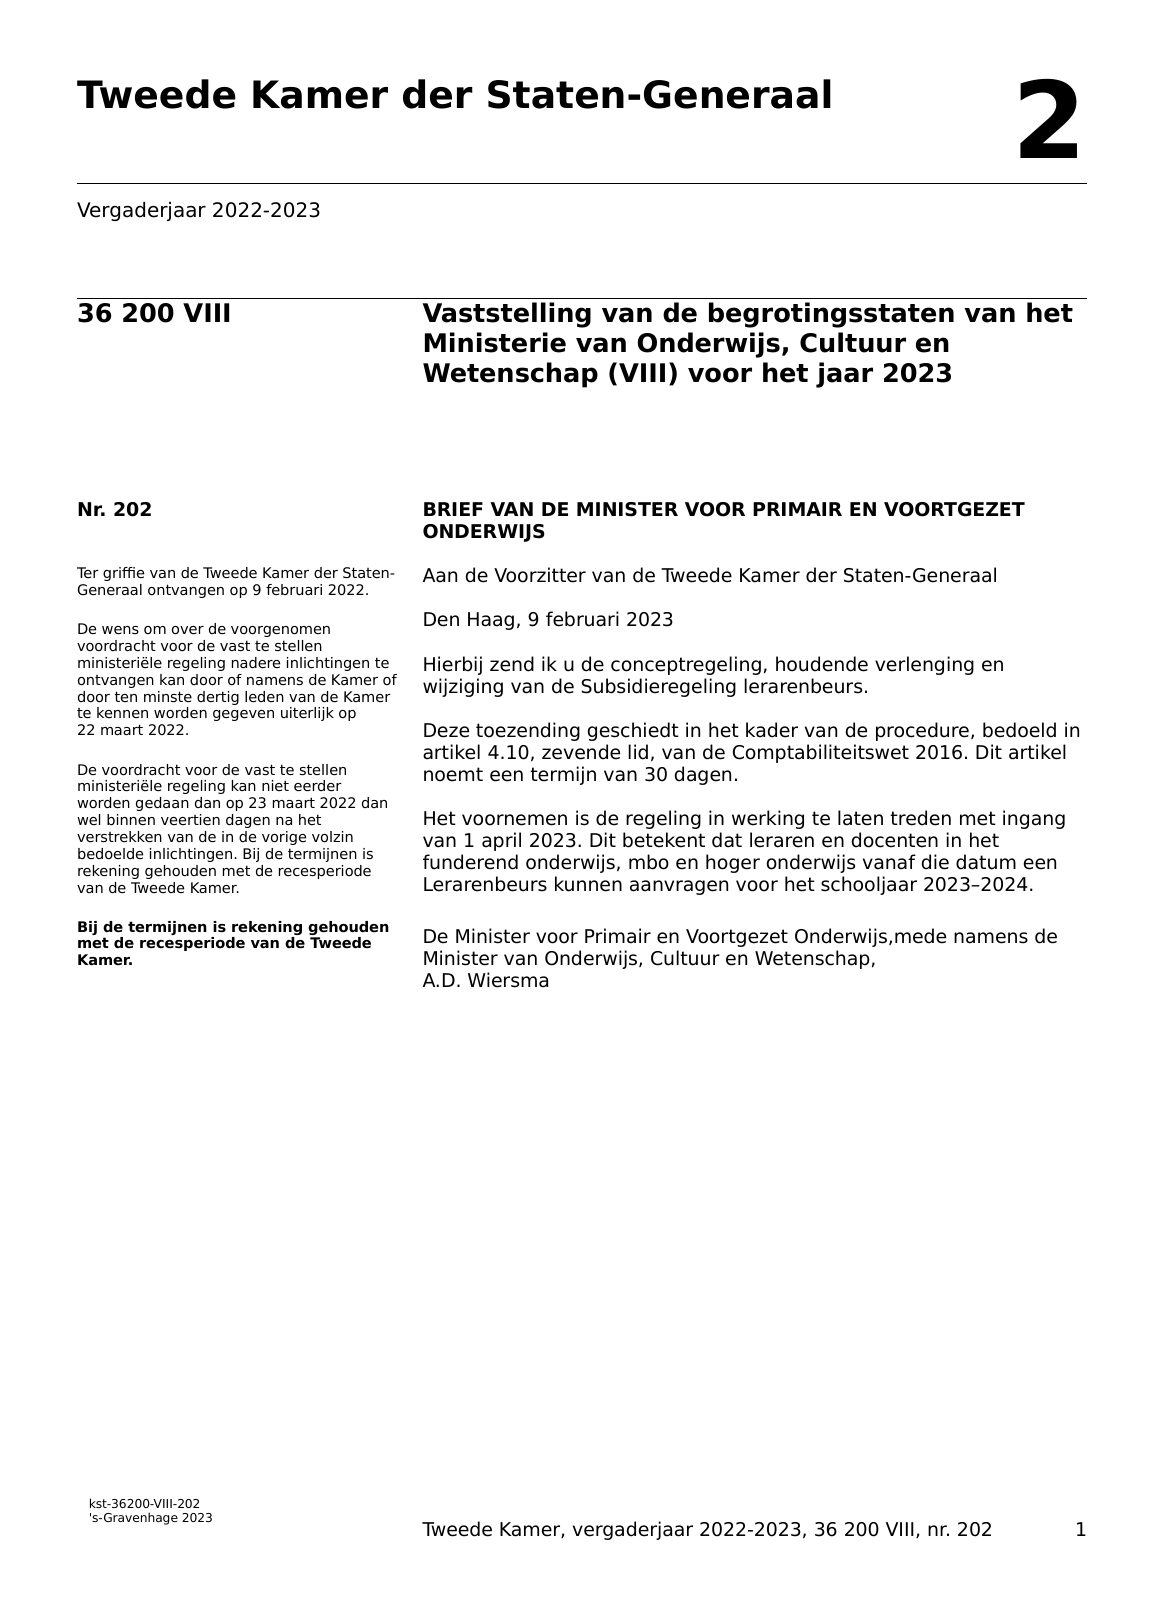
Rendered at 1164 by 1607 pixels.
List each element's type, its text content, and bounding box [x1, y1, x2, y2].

text Hierbij zend ik u de conceptregeling, houdende verlenging en wijziging van de Subsidieregeling lerarenbeurs. [422, 653, 1087, 697]
table_header Tweede Kamer der Staten-Generaal [77, 59, 886, 183]
text kst-36200-VIII-202 [88, 1497, 323, 1511]
text Aan de Voorzitter van de Tweede Kamer der Staten-Generaal [422, 565, 1087, 587]
text [77, 599, 399, 621]
text [77, 896, 399, 919]
table_cell Vergaderjaar 2022-2023 [77, 184, 1087, 298]
text Het voornemen is de regeling in werking te laten treden met ingang van 1 april 2023. Dit betekent dat leraren en docenten in het funderend onderwijs, mbo en hoger onderwijs vanaf die datum een Lerarenbeurs kunnen aanvragen voor het schooljaar 2023–2024. [422, 808, 1087, 896]
text Bij de termijnen is rekening gehouden met de recesperiode van de Tweede Kamer. [77, 919, 399, 969]
text Deze toezending geschiedt in het kader van de procedure, bedoeld in artikel 4.10, zevende lid, van de Comptabiliteitswet 2016. Dit artikel noemt een termijn van 30 dagen. [422, 720, 1087, 786]
text De Minister voor Primair en Voortgezet Onderwijs,mede namens de Minister van Onderwijs, Cultuur en Wetenschap, A.D. Wiersma [422, 926, 1087, 992]
text De wens om over de voorgenomen voordracht voor de vast te stellen ministeriële regeling nadere inlichtingen te ontvangen kan door of namens de Kamer of door ten minste dertig leden van de Kamer te kennen worden gegeven uiterlijk op 22 maart 2022. [77, 621, 399, 739]
subtitle Nr. 202 BRIEF VAN DE MINISTER VOOR PRIMAIR EN VOORTGEZET ONDERWIJS [77, 499, 1087, 543]
text Den Haag, 9 februari 2023 [422, 609, 1087, 631]
text De voordracht voor de vast te stellen ministeriële regeling kan niet eerder worden gedaan dan op 23 maart 2022 dan wel binnen veertien dagen na het verstrekken van de in de vorige volzin bedoelde inlichtingen. Bij de termijnen is rekening gehouden met de recesperiode van de Tweede Kamer. [77, 761, 399, 896]
text Ter griffie van de Tweede Kamer der Staten-Generaal ontvangen op 9 februari 2022. [77, 565, 399, 599]
text 's-Gravenhage 2023 [88, 1511, 323, 1525]
text [77, 739, 399, 761]
table_header 2 [886, 59, 1087, 183]
subtitle 36 200 VIII Vaststelling van de begrotingsstaten van het Ministerie van Onderwijs, Cultuur en Wetenschap (VIII) voor het jaar 2023 [77, 299, 1087, 388]
